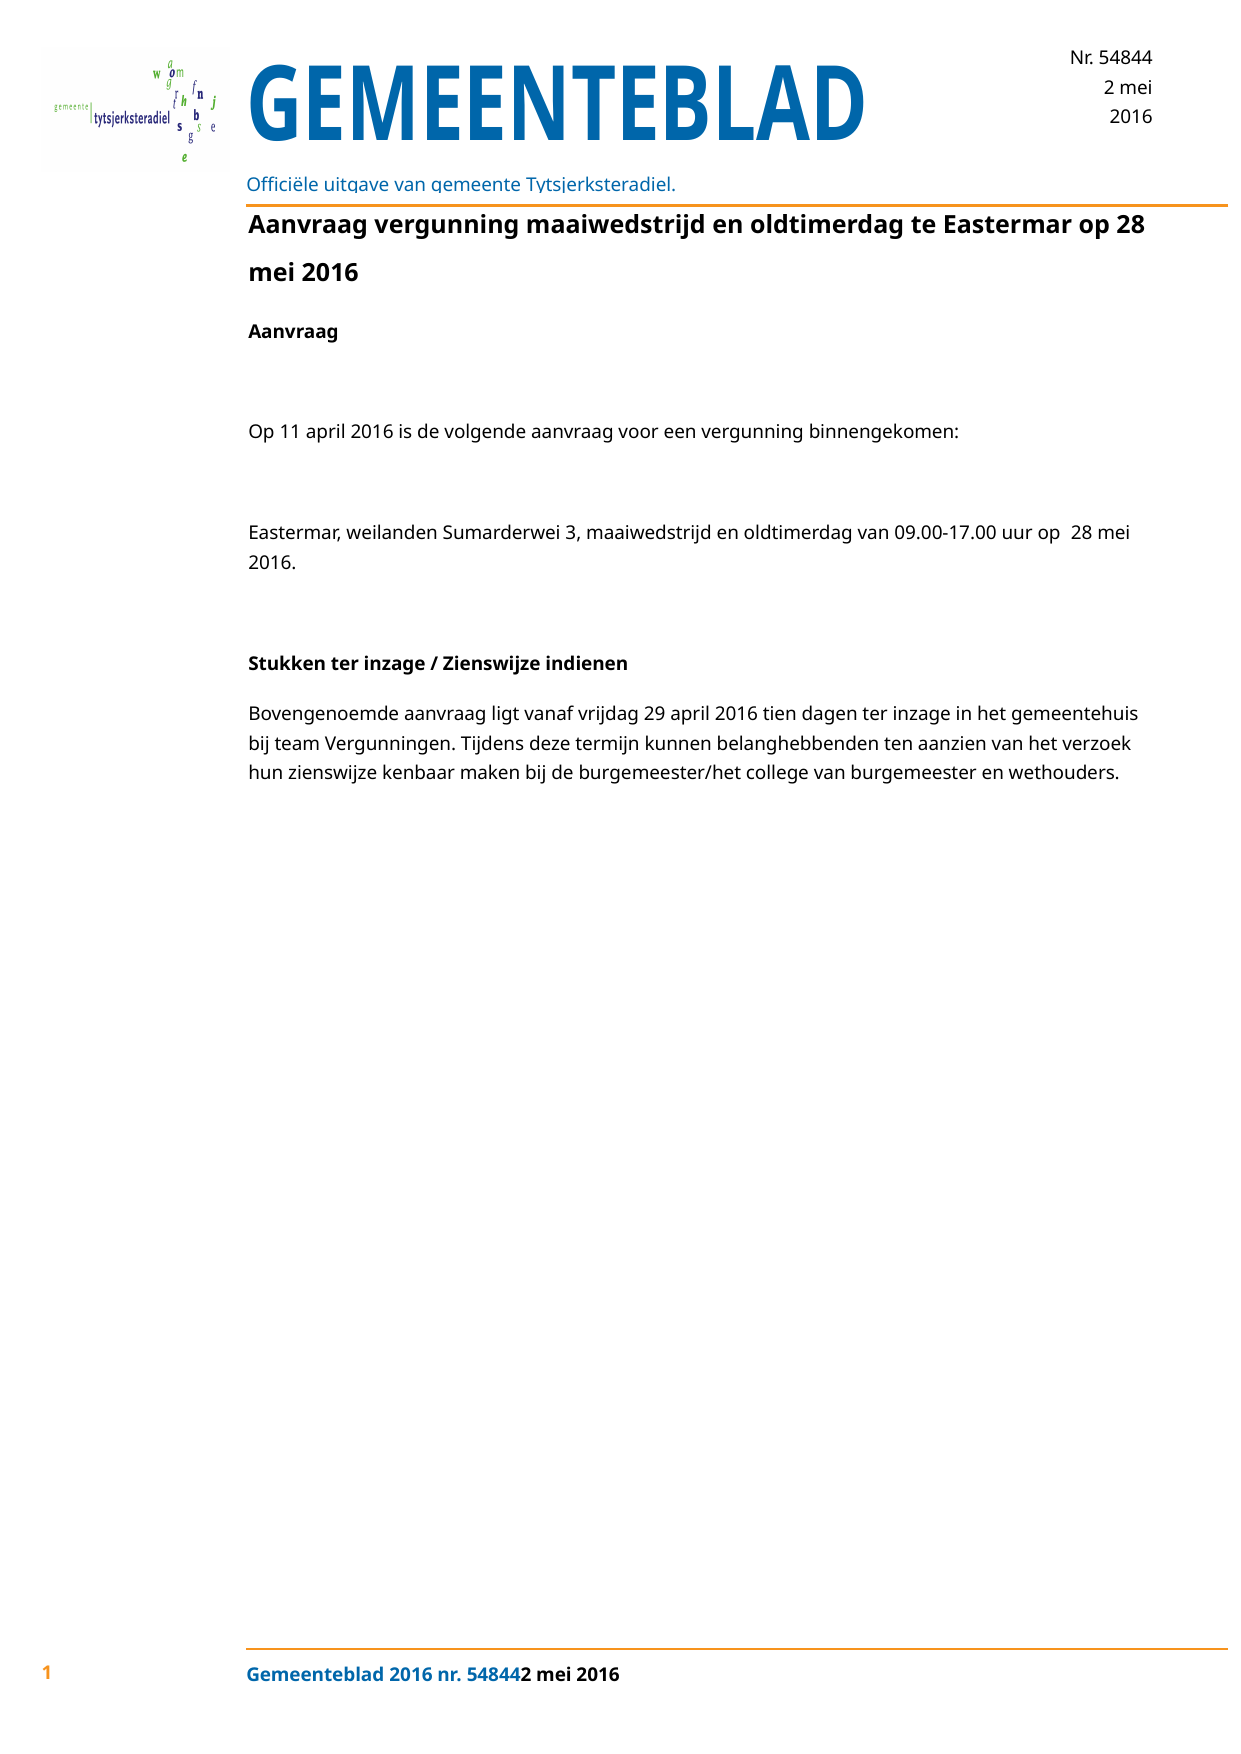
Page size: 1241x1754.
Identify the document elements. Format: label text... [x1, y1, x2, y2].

text Op 11 april 2016 is de volgende aanvraag voor een vergunning binnengekomen: [248, 419, 1152, 444]
picture [41, 47, 231, 172]
text Eastermar, weilanden Sumarderwei 3, maaiwedstrijd en oldtimerdag van 09.00-17.00 uur op 28 mei 2016. [248, 519, 1152, 575]
text Stukken ter inzage / Zienswijze indienen [248, 650, 1152, 676]
text Aanvraag [248, 318, 1152, 344]
text Aanvraag vergunning maaiwedstrijd en oldtimerdag te Eastermar op 28 mei 2016 [248, 207, 1152, 288]
text Bovengenoemde aanvraag ligt vanaf vrijdag 29 april 2016 tien dagen ter inzage in het gemeentehuis bij team Vergunningen. Tijdens deze termijn kunnen belanghebbenden ten aanzien van het verzoek hun zienswijze kenbaar maken bij de burge­meester/het college van burgemeester en wethouders. [248, 700, 1152, 785]
